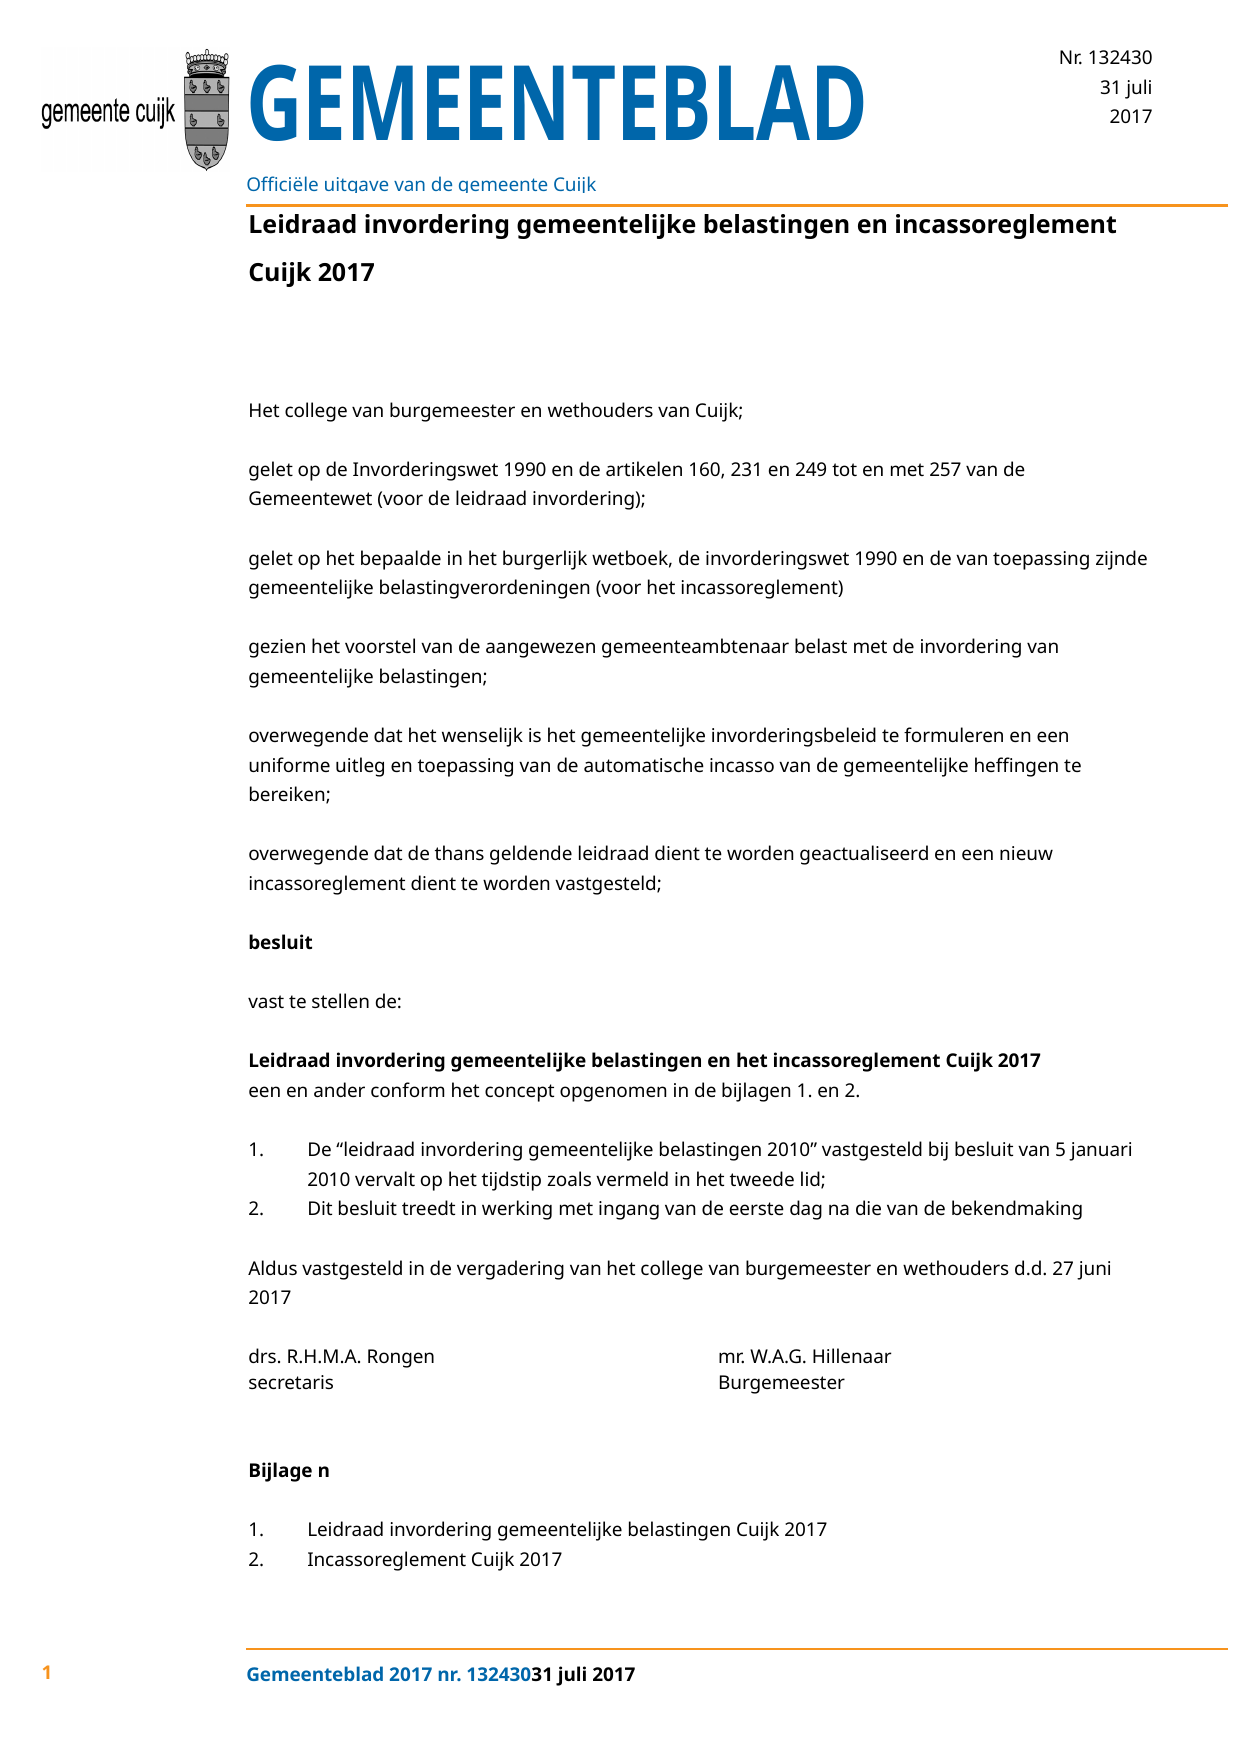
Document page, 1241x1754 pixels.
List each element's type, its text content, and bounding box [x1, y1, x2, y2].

text Leidraad invordering gemeentelijke belastingen en het incassoreglement Cuijk 2017 [248, 1048, 1152, 1073]
text Bijlage n [248, 1457, 1152, 1483]
text gelet op het bepaalde in het burgerlijk wetboek, de invorderingswet 1990 en de van toepassing zijnde gemeentelijke belastingverordeningen (voor het incassoreglement) [248, 545, 1152, 600]
text Leidraad invordering gemeentelijke belastingen en incassoreglement Cuijk 2017 [248, 207, 1152, 288]
text vast te stellen de: [248, 988, 1152, 1014]
table_header mr. W.A.G. Hillenaar [718, 1344, 1152, 1369]
table_cell secretaris [248, 1369, 718, 1395]
text gezien het voorstel van de aangewezen gemeenteambtenaar belast met de invordering van gemeentelijke belastingen; [248, 633, 1152, 689]
list Leidraad invordering gemeentelijke belastingen Cuijk 2017 [248, 1517, 1152, 1542]
text overwegende dat de thans geldende leidraad dient te worden geactualiseerd en een nieuw incassoreglement dient te worden vastgesteld; [248, 841, 1152, 896]
text een en ander conform het concept opgenomen in de bijlagen 1. en 2. [248, 1077, 1152, 1103]
list De “leidraad invordering gemeentelijke belastingen 2010” vastgesteld bij besluit van 5 januari 2010 vervalt op het tijdstip zoals vermeld in het tweede lid; [248, 1136, 1152, 1192]
text besluit [248, 929, 1152, 955]
text Het college van burgemeester en wethouders van Cuijk; [248, 397, 1152, 422]
text Aldus vastgesteld in de vergadering van het college van burgemeester en wethouders d.d. 27 juni 2017 [248, 1255, 1152, 1310]
table_header drs. R.H.M.A. Rongen [248, 1344, 718, 1369]
table_cell Burgemeester [718, 1369, 1152, 1395]
text overwegende dat het wenselijk is het gemeentelijke invorderingsbeleid te formuleren en een uniforme uitleg en toepassing van de automatische incasso van de gemeentelijke heffingen te bereiken; [248, 722, 1152, 807]
list Dit besluit treedt in werking met ingang van de eerste dag na die van de bekendmaking [248, 1196, 1152, 1221]
text gelet op de Invorderingswet 1990 en de artikelen 160, 231 en 249 tot en met 257 van de Gemeentewet (voor de leidraad invordering); [248, 456, 1152, 511]
list Incassoreglement Cuijk 2017 [248, 1546, 1152, 1572]
picture [41, 47, 231, 172]
